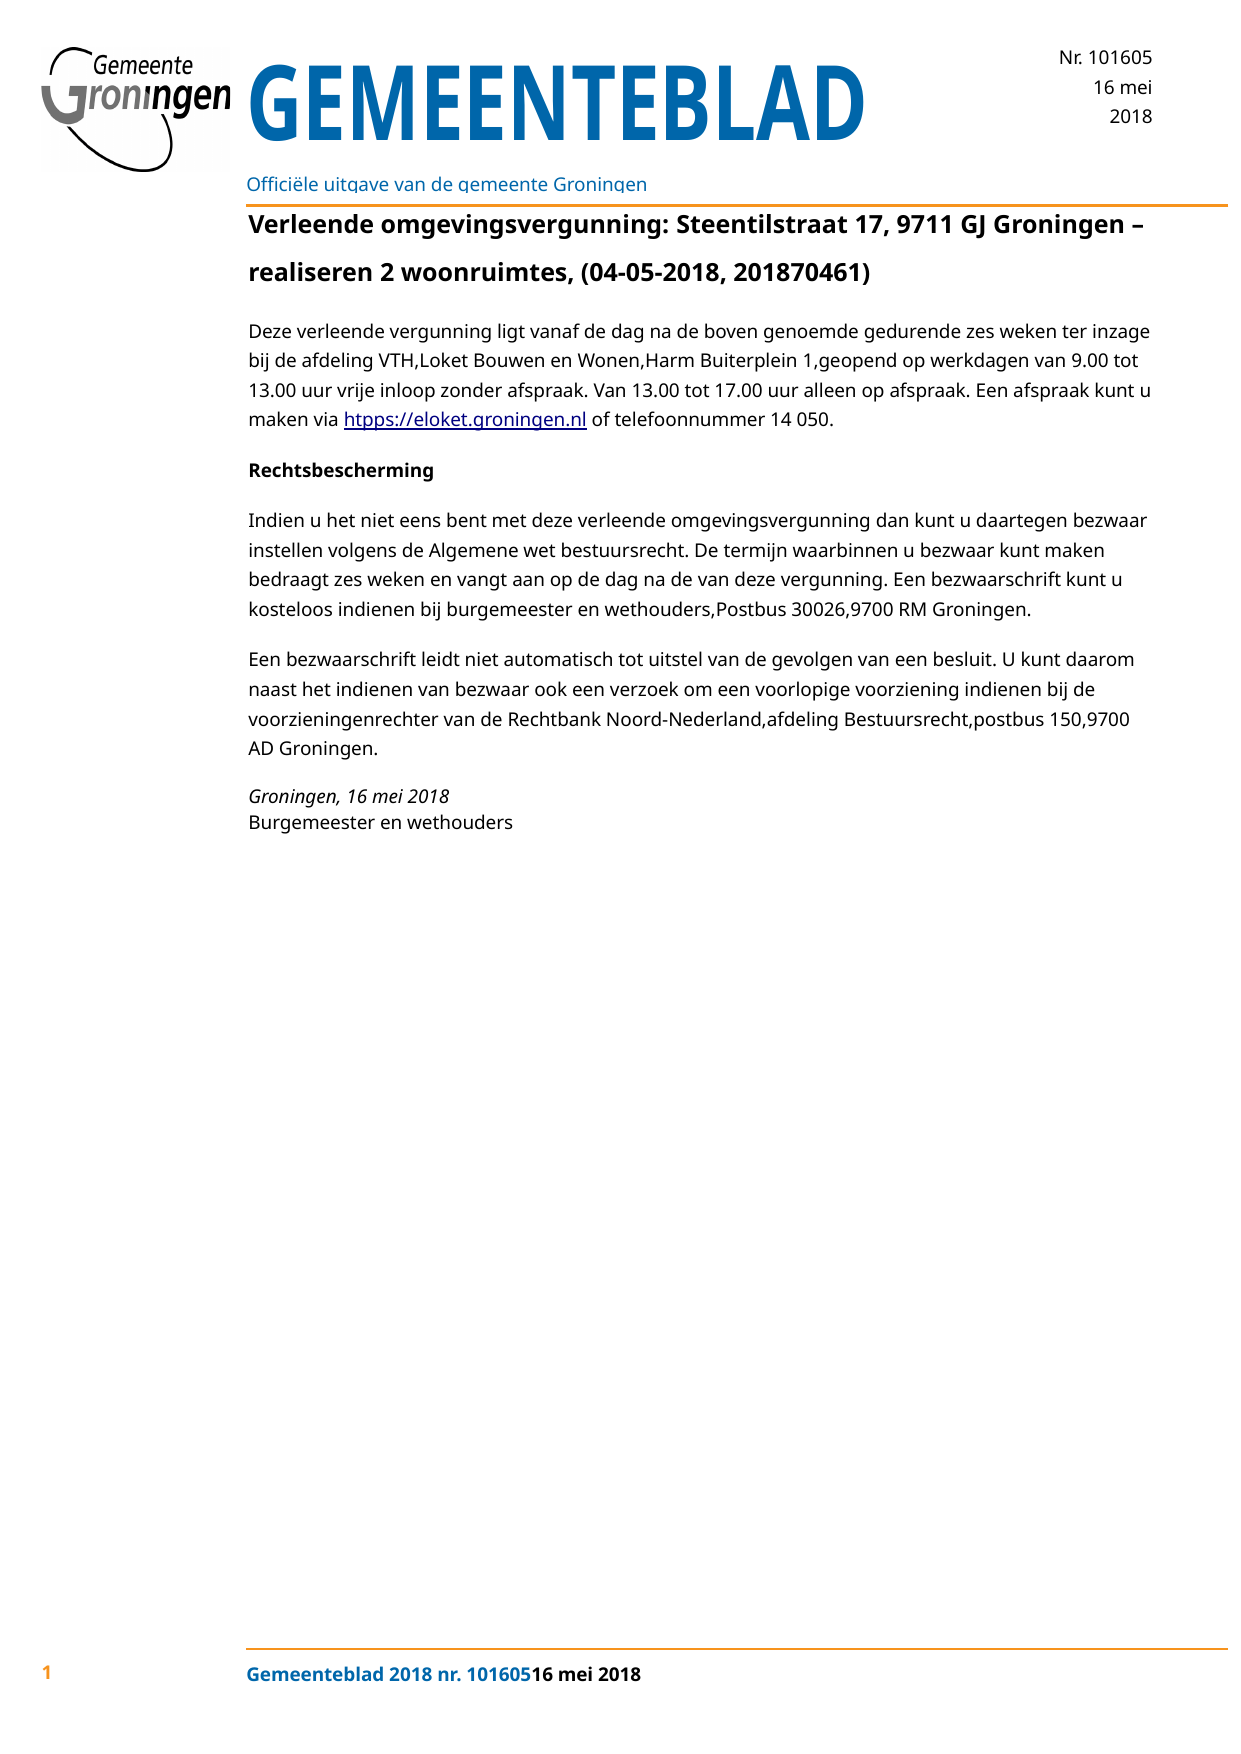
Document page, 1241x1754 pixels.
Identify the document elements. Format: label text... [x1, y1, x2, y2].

text Groningen, 16 mei 2018 [248, 783, 1152, 809]
picture [41, 47, 231, 172]
text Een bezwaarschrift leidt niet automatisch tot uitstel van de gevolgen van een besluit. U kunt daarom naast het indienen van bezwaar ook een verzoek om een voorlopige voorziening indienen bij de voorzieningenrechter van de Rechtbank Noord-Nederland,afdeling Bestuursrecht,postbus 150,9700 AD Groningen. [248, 647, 1152, 761]
text Indien u het niet eens bent met deze verleende omgevingsvergunning dan kunt u daartegen bezwaar instellen volgens de Algemene wet bestuursrecht. De termijn waarbinnen u bezwaar kunt maken bedraagt zes weken en vangt aan op de dag na de van deze vergunning. Een bezwaarschrift kunt u kosteloos indienen bij burgemeester en wethouders,Postbus 30026,9700 RM Groningen. [248, 507, 1152, 622]
text Burgemeester en wethouders [248, 809, 1152, 835]
text Deze verleende vergunning ligt vanaf de dag na de boven genoemde gedurende zes weken ter inzage bij de afdeling VTH,Loket Bouwen en Wonen,Harm Buiterplein 1,geopend op werkdagen van 9.00 tot 13.00 uur vrije inloop zonder afspraak. Van 13.00 tot 17.00 uur alleen op afspraak. Een afspraak kunt u maken via htpps://eloket.groningen.nl of telefoonnummer 14 050. [248, 318, 1152, 432]
text Verleende omgevingsvergunning: Steentilstraat 17, 9711 GJ Groningen – realiseren 2 woonruimtes, (04-05-2018, 201870461) [248, 207, 1152, 288]
text Rechtsbescherming [248, 457, 1152, 483]
